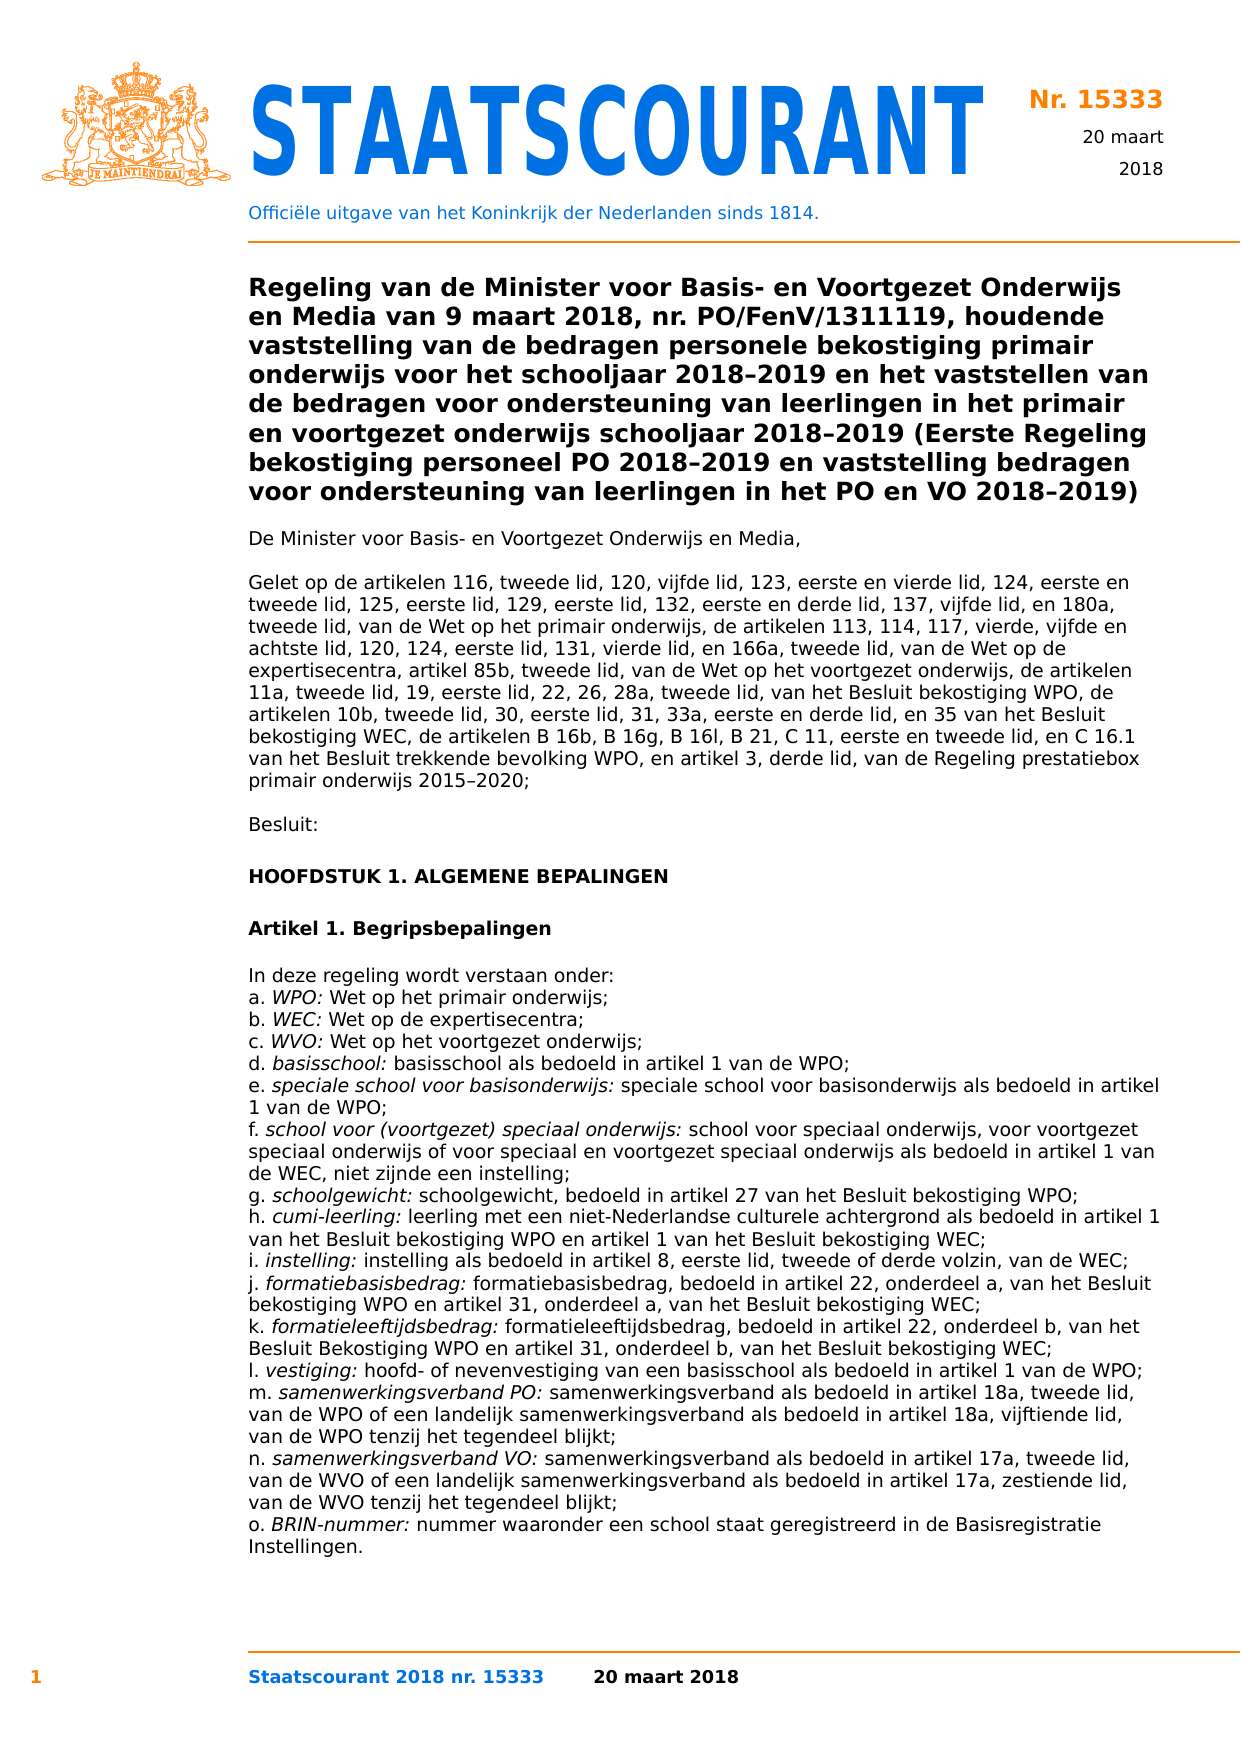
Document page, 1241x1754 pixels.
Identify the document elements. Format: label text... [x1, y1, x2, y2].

subtitle HOOFDSTUK 1. ALGEMENE BEPALINGEN [248, 866, 1163, 888]
table_header STAATSCOURANT [248, 62, 998, 203]
text In deze regeling wordt verstaan onder: [248, 965, 1163, 987]
text g. schoolgewicht: schoolgewicht, bedoeld in artikel 27 van het Besluit bekostiging WPO; [248, 1184, 1163, 1206]
text c. WVO: Wet op het voortgezet onderwijs; [248, 1031, 1163, 1053]
text j. formatiebasisbedrag: formatiebasisbedrag, bedoeld in artikel 22, onderdeel a, van het Besluit bekostiging WPO en artikel 31, onderdeel a, van het Besluit bekostiging WEC; [248, 1272, 1163, 1316]
text o. BRIN-nummer: nummer waaronder een school staat geregistreerd in de Basisregistratie Instellingen. [248, 1514, 1163, 1558]
text d. basisschool: basisschool als bedoeld in artikel 1 van de WPO; [248, 1053, 1163, 1074]
text e. speciale school voor basisonderwijs: speciale school voor basisonderwijs als bedoeld in artikel 1 van de WPO; [248, 1074, 1163, 1118]
text Besluit: [248, 814, 1163, 836]
table_cell 2018 [998, 153, 1240, 203]
table_cell 20 maart [998, 121, 1240, 153]
picture [41, 62, 231, 186]
text b. WEC: Wet op de expertisecentra; [248, 1009, 1163, 1031]
text i. instelling: instelling als bedoeld in artikel 8, eerste lid, tweede of derde volzin, van de WEC; [248, 1250, 1163, 1272]
table_cell Officiële uitgave van het Koninkrijk der Nederlanden sinds 1814. [248, 203, 1240, 241]
subtitle Regeling van de Minister voor Basis- en Voortgezet Onderwijs en Media van 9 maart 2018, nr. PO/FenV/1311119, houdende vaststelling van de bedragen personele bekostiging primair onderwijs voor het schooljaar 2018–2019 en het vaststellen van de bedragen voor ondersteuning van leerlingen in het primair en voortgezet onderwijs schooljaar 2018–2019 (Eerste Regeling bekostiging personeel PO 2018–2019 en vaststelling bedragen voor ondersteuning van leerlingen in het PO en VO 2018–2019) [248, 273, 1163, 506]
text De Minister voor Basis- en Voortgezet Onderwijs en Media, [248, 528, 1163, 550]
text h. cumi-leerling: leerling met een niet-Nederlandse culturele achtergrond als bedoeld in artikel 1 van het Besluit bekostiging WPO en artikel 1 van het Besluit bekostiging WEC; [248, 1206, 1163, 1250]
text m. samenwerkingsverband PO: samenwerkingsverband als bedoeld in artikel 18a, tweede lid, van de WPO of een landelijk samenwerkingsverband als bedoeld in artikel 18a, vijftiende lid, van de WPO tenzij het tegendeel blijkt; [248, 1382, 1163, 1448]
text a. WPO: Wet op het primair onderwijs; [248, 987, 1163, 1009]
text l. vestiging: hoofd- of nevenvestiging van een basisschool als bedoeld in artikel 1 van de WPO; [248, 1360, 1163, 1382]
text Gelet op de artikelen 116, tweede lid, 120, vijfde lid, 123, eerste en vierde lid, 124, eerste en tweede lid, 125, eerste lid, 129, eerste lid, 132, eerste en derde lid, 137, vijfde lid, en 180a, tweede lid, van de Wet op het primair onderwijs, de artikelen 113, 114, 117, vierde, vijfde en achtste lid, 120, 124, eerste lid, 131, vierde lid, en 166a, tweede lid, van de Wet op de expertisecentra, artikel 85b, tweede lid, van de Wet op het voortgezet onderwijs, de artikelen 11a, tweede lid, 19, eerste lid, 22, 26, 28a, tweede lid, van het Besluit bekostiging WPO, de artikelen 10b, tweede lid, 30, eerste lid, 31, 33a, eerste en derde lid, en 35 van het Besluit bekostiging WEC, de artikelen B 16b, B 16g, B 16l, B 21, C 11, eerste en tweede lid, en C 16.1 van het Besluit trekkende bevolking WPO, en artikel 3, derde lid, van de Regeling prestatiebox primair onderwijs 2015–2020; [248, 572, 1163, 792]
table_header Nr. 15333 [998, 62, 1240, 121]
text k. formatieleeftijdsbedrag: formatieleeftijdsbedrag, bedoeld in artikel 22, onderdeel b, van het Besluit Bekostiging WPO en artikel 31, onderdeel b, van het Besluit bekostiging WEC; [248, 1316, 1163, 1360]
subtitle Artikel 1. Begripsbepalingen [248, 918, 1163, 940]
text f. school voor (voortgezet) speciaal onderwijs: school voor speciaal onderwijs, voor voortgezet speciaal onderwijs of voor speciaal en voortgezet speciaal onderwijs als bedoeld in artikel 1 van de WEC, niet zijnde een instelling; [248, 1118, 1163, 1184]
table_header [25, 62, 248, 241]
text n. samenwerkingsverband VO: samenwerkingsverband als bedoeld in artikel 17a, tweede lid, van de WVO of een landelijk samenwerkingsverband als bedoeld in artikel 17a, zestiende lid, van de WVO tenzij het tegendeel blijkt; [248, 1448, 1163, 1514]
